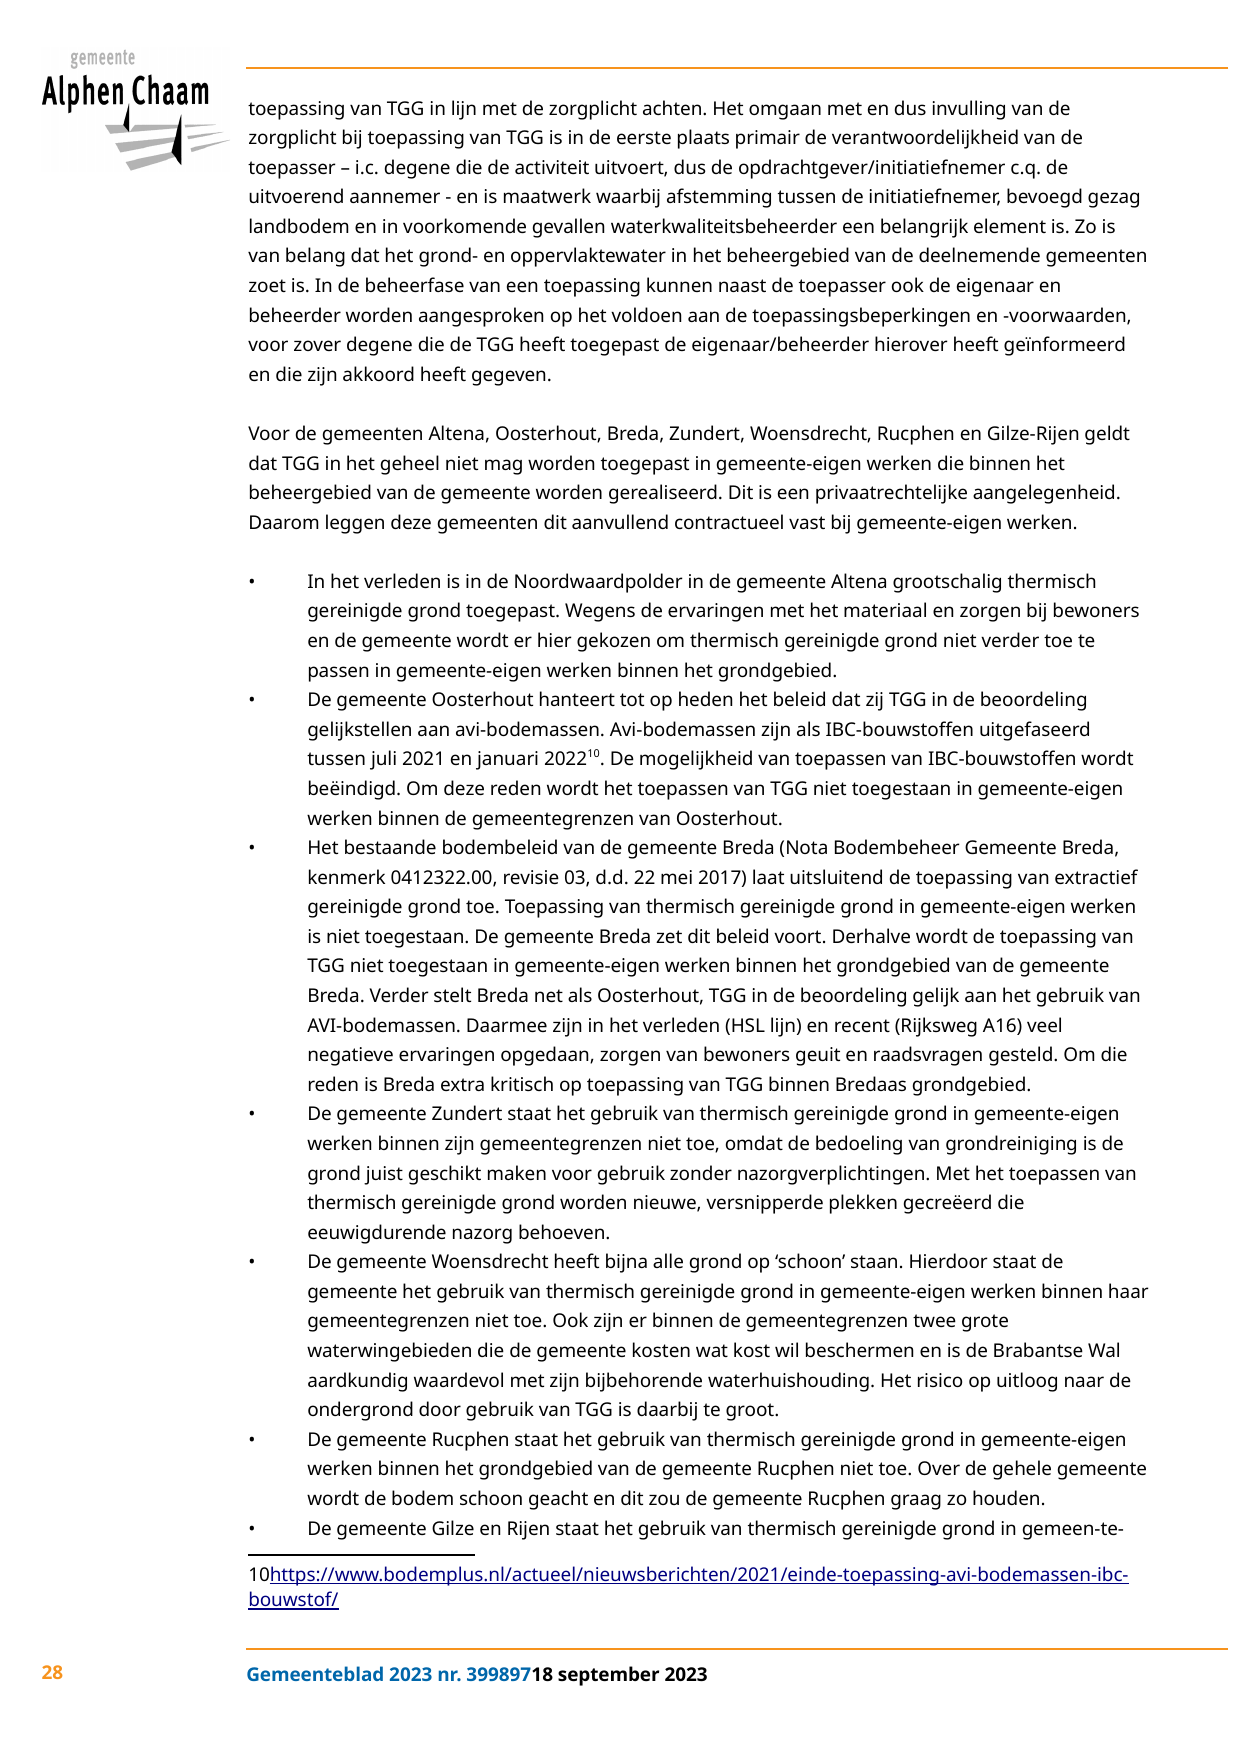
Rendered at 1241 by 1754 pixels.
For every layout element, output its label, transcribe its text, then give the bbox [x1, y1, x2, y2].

text Voor de gemeenten Altena, Oosterhout, Breda, Zundert, Woensdrecht, Rucphen en Gilze-Rijen geldt dat TGG in het geheel niet mag worden toegepast in gemeente-eigen werken die binnen het beheergebied van de gemeente worden gerealiseerd. Dit is een privaatrechtelijke aangelegenheid. Daarom leggen deze gemeenten dit aanvullend contractueel vast bij gemeente-eigen werken. [248, 420, 1152, 535]
list Het bestaande bodembeleid van de gemeente Breda (Nota Bodembeheer Gemeente Breda, kenmerk 0412322.00, revisie 03, d.d. 22 mei 2017) laat uitsluitend de toepassing van extractief gereinigde grond toe. Toepassing van thermisch gereinigde grond in gemeente-eigen werken is niet toegestaan. De gemeente Breda zet dit beleid voort. Derhalve wordt de toepassing van TGG niet toegestaan in gemeente-eigen werken binnen het grondgebied van de gemeente Breda. Verder stelt Breda net als Oosterhout, TGG in de beoordeling gelijk aan het gebruik van AVI-bodemassen. Daarmee zijn in het verleden (HSL lijn) en recent (Rijksweg A16) veel negatieve ervaringen opgedaan, zorgen van bewoners geuit en raadsvragen gesteld. Om die reden is Breda extra kritisch op toepassing van TGG binnen Bredaas grondgebied. [248, 834, 1152, 1097]
list De gemeente Zundert staat het gebruik van thermisch gereinigde grond in gemeente-eigen werken binnen zijn gemeentegrenzen niet toe, omdat de bedoeling van grondreiniging is de grond juist geschikt maken voor gebruik zonder nazorgverplichtingen. Met het toepassen van thermisch gereinigde grond worden nieuwe, versnipperde plekken gecreëerd die eeuwigdurende nazorg behoeven. [248, 1101, 1152, 1245]
picture [41, 47, 231, 172]
list De gemeente Rucphen staat het gebruik van thermisch gereinigde grond in gemeente-eigen werken binnen het grondgebied van de gemeente Rucphen niet toe. Over de gehele gemeente wordt de bodem schoon geacht en dit zou de gemeente Rucphen graag zo houden. [248, 1426, 1152, 1511]
list In het verleden is in de Noordwaardpolder in de gemeente Altena grootschalig thermisch gereinigde grond toegepast. Wegens de ervaringen met het materiaal en zorgen bij bewoners en de gemeente wordt er hier gekozen om thermisch gereinigde grond niet verder toe te passen in gemeente-eigen werken binnen het grondgebied. [248, 568, 1152, 683]
list De gemeente Woensdrecht heeft bijna alle grond op ‘schoon’ staan. Hierdoor staat de gemeente het gebruik van thermisch gereinigde grond in gemeente-eigen werken binnen haar gemeentegrenzen niet toe. Ook zijn er binnen de gemeentegrenzen twee grote waterwingebieden die de gemeente kosten wat kost wil beschermen en is de Brabantse Wal aardkundig waardevol met zijn bijbehorende waterhuishouding. Het risico op uitloog naar de ondergrond door gebruik van TGG is daarbij te groot. [248, 1248, 1152, 1422]
list De gemeente Oosterhout hanteert tot op heden het beleid dat zij TGG in de beoordeling gelijkstellen aan avi-bodemassen. Avi-bodemassen zijn als IBC-bouwstoffen uitgefaseerd tussen juli 2021 en januari 2022. De mogelijkheid van toepassen van IBC-bouwstoffen wordt beëindigd. Om deze reden wordt het toepassen van TGG niet toegestaan in gemeente-eigen werken binnen de gemeentegrenzen van Oosterhout. [248, 686, 1152, 831]
list De gemeente Gilze en Rijen staat het gebruik van thermisch gereinigde grond in gemeen-te- [248, 1515, 1152, 1541]
list https://www.bodemplus.nl/actueel/nieuwsberichten/2021/einde-toepassing-avi-bodemassen-ibc-bouwstof/ [248, 1561, 1152, 1612]
text toepassing van TGG in lijn met de zorgplicht achten. Het omgaan met en dus invulling van de zorgplicht bij toepassing van TGG is in de eerste plaats primair de verantwoordelijkheid van de toepasser – i.c. degene die de activiteit uitvoert, dus de opdrachtgever/initiatiefnemer c.q. de uitvoerend aannemer - en is maatwerk waarbij afstemming tussen de initiatiefnemer, bevoegd gezag landbodem en in voorkomende gevallen waterkwaliteitsbeheerder een belangrijk element is. Zo is van belang dat het grond- en oppervlaktewater in het beheergebied van de deelnemende gemeenten zoet is. In de beheerfase van een toepassing kunnen naast de toepasser ook de eigenaar en beheerder worden aangesproken op het voldoen aan de toepassingsbeperkingen en -voorwaarden, voor zover degene die de TGG heeft toegepast de eigenaar/beheerder hierover heeft geïnformeerd en die zijn akkoord heeft gegeven. [248, 95, 1152, 387]
